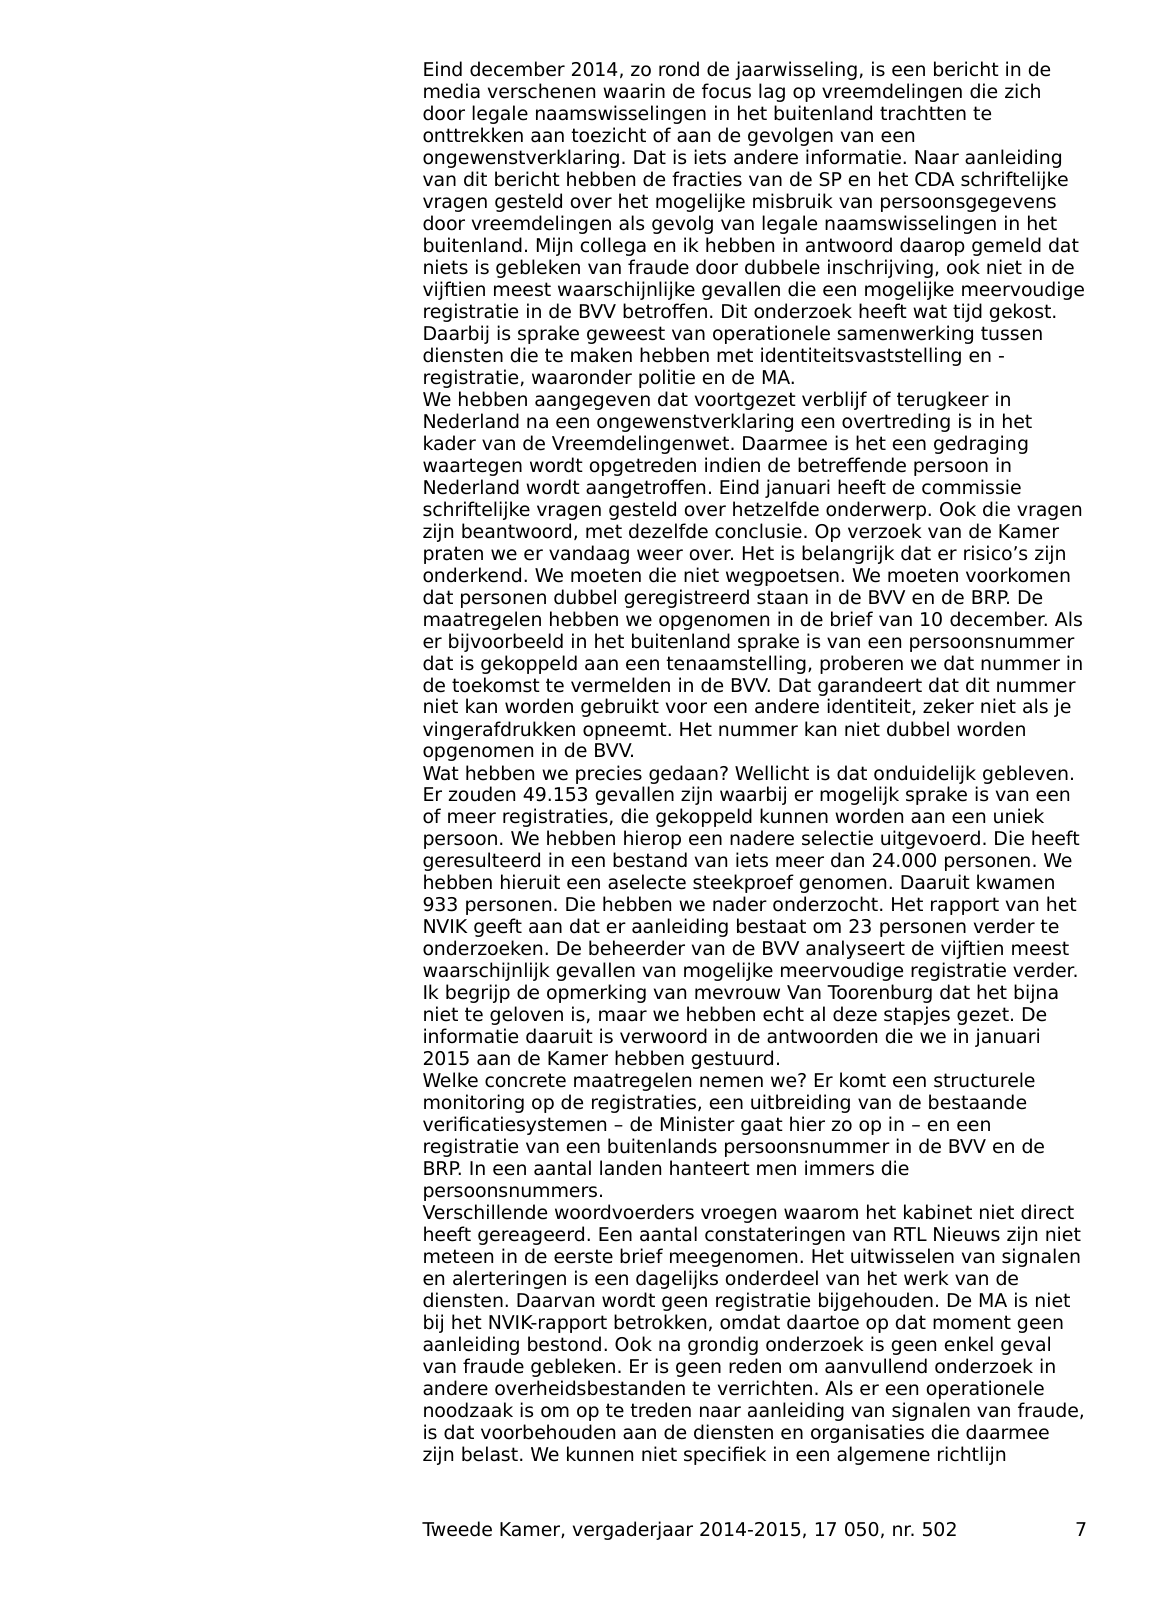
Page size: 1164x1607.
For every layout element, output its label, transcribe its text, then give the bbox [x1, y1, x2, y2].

text Welke concrete maatregelen nemen we? Er komt een structurele monitoring op de registraties, een uitbreiding van de bestaande verificatiesystemen – de Minister gaat hier zo op in – en een registratie van een buitenlands persoonsnummer in de BVV en de BRP. In een aantal landen hanteert men immers die persoonsnummers. [422, 1070, 1087, 1202]
text Eind december 2014, zo rond de jaarwisseling, is een bericht in de media verschenen waarin de focus lag op vreemdelingen die zich door legale naamswisselingen in het buitenland trachtten te onttrekken aan toezicht of aan de gevolgen van een ongewenstverklaring. Dat is iets andere informatie. Naar aanleiding van dit bericht hebben de fracties van de SP en het CDA schriftelijke vragen gesteld over het mogelijke misbruik van persoonsgegevens door vreemdelingen als gevolg van legale naamswisselingen in het buitenland. Mijn collega en ik hebben in antwoord daarop gemeld dat niets is gebleken van fraude door dubbele inschrijving, ook niet in de vijftien meest waarschijnlijke gevallen die een mogelijke meervoudige registratie in de BVV betroffen. Dit onderzoek heeft wat tijd gekost. Daarbij is sprake geweest van operationele samenwerking tussen diensten die te maken hebben met identiteitsvaststelling en -registratie, waaronder politie en de MA. [422, 59, 1087, 389]
text Wat hebben we precies gedaan? Wellicht is dat onduidelijk gebleven. Er zouden 49.153 gevallen zijn waarbij er mogelijk sprake is van een of meer registraties, die gekoppeld kunnen worden aan een uniek persoon. We hebben hierop een nadere selectie uitgevoerd. Die heeft geresulteerd in een bestand van iets meer dan 24.000 personen. We hebben hieruit een aselecte steekproef genomen. Daaruit kwamen 933 personen. Die hebben we nader onderzocht. Het rapport van het NVIK geeft aan dat er aanleiding bestaat om 23 personen verder te onderzoeken. De beheerder van de BVV analyseert de vijftien meest waarschijnlijk gevallen van mogelijke meervoudige registratie verder. Ik begrijp de opmerking van mevrouw Van Toorenburg dat het bijna niet te geloven is, maar we hebben echt al deze stapjes gezet. De informatie daaruit is verwoord in de antwoorden die we in januari 2015 aan de Kamer hebben gestuurd. [422, 762, 1087, 1070]
text We hebben aangegeven dat voortgezet verblijf of terugkeer in Nederland na een ongewenstverklaring een overtreding is in het kader van de Vreemdelingenwet. Daarmee is het een gedraging waartegen wordt opgetreden indien de betreffende persoon in Nederland wordt aangetroffen. Eind januari heeft de commissie schriftelijke vragen gesteld over hetzelfde onderwerp. Ook die vragen zijn beantwoord, met dezelfde conclusie. Op verzoek van de Kamer praten we er vandaag weer over. Het is belangrijk dat er risico’s zijn onderkend. We moeten die niet wegpoetsen. We moeten voorkomen dat personen dubbel geregistreerd staan in de BVV en de BRP. De maatregelen hebben we opgenomen in de brief van 10 december. Als er bijvoorbeeld in het buitenland sprake is van een persoonsnummer dat is gekoppeld aan een tenaamstelling, proberen we dat nummer in de toekomst te vermelden in de BVV. Dat garandeert dat dit nummer niet kan worden gebruikt voor een andere identiteit, zeker niet als je vingerafdrukken opneemt. Het nummer kan niet dubbel worden opgenomen in de BVV. [422, 389, 1087, 762]
text Verschillende woordvoerders vroegen waarom het kabinet niet direct heeft gereageerd. Een aantal constateringen van RTL Nieuws zijn niet meteen in de eerste brief meegenomen. Het uitwisselen van signalen en alerteringen is een dagelijks onderdeel van het werk van de diensten. Daarvan wordt geen registratie bijgehouden. De MA is niet bij het NVIK-rapport betrokken, omdat daartoe op dat moment geen aanleiding bestond. Ook na grondig onderzoek is geen enkel geval van fraude gebleken. Er is geen reden om aanvullend onderzoek in andere overheidsbestanden te verrichten. Als er een operationele noodzaak is om op te treden naar aanleiding van signalen van fraude, is dat voorbehouden aan de diensten en organisaties die daarmee zijn belast. We kunnen niet specifiek in een algemene richtlijn [422, 1202, 1087, 1466]
